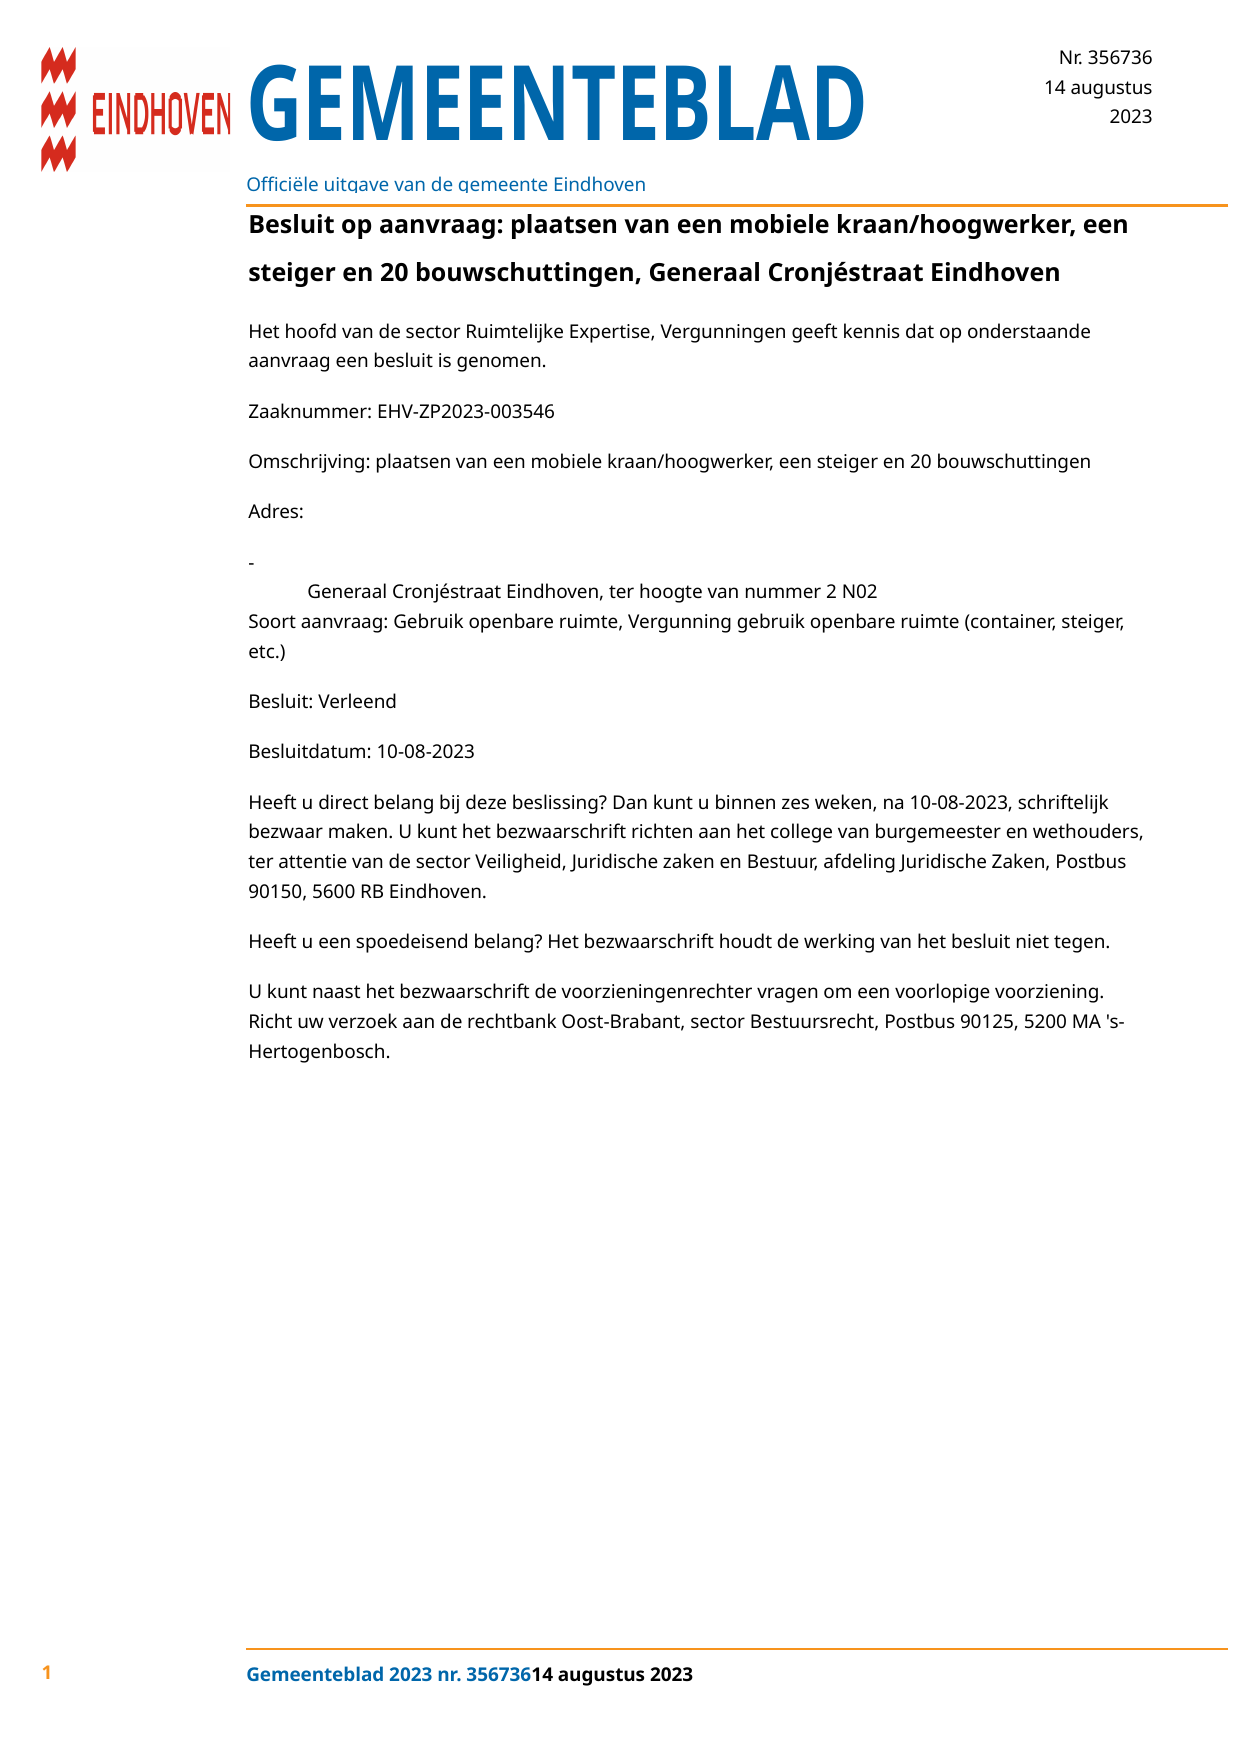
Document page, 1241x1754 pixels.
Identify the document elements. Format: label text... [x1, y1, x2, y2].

text Besluitdatum: 10-08-2023 [248, 739, 1152, 764]
text Omschrijving: plaatsen van een mobiele kraan/hoogwerker, een steiger en 20 bouwschuttingen [248, 448, 1152, 474]
list Generaal Cronjéstraat Eindhoven, ter hoogte van nummer 2 N02 [248, 579, 1152, 604]
text Heeft u een spoedeisend belang? Het bezwaarschrift houdt de werking van het besluit niet tegen. [248, 928, 1152, 954]
text Zaaknummer: EHV-ZP2023-003546 [248, 398, 1152, 424]
text Soort aanvraag: Gebruik openbare ruimte, Vergunning gebruik openbare ruimte (container, steiger, etc.) [248, 608, 1152, 664]
text Het hoofd van de sector Ruimtelijke Expertise, Vergunningen geeft kennis dat op onderstaande aanvraag een besluit is genomen. [248, 318, 1152, 373]
text Besluit: Verleend [248, 688, 1152, 714]
picture [41, 47, 231, 172]
text Heeft u direct belang bij deze beslissing? Dan kunt u binnen zes weken, na 10-08-2023, schriftelijk bezwaar maken. U kunt het bezwaarschrift richten aan het college van burgemeester en wethouders, ter attentie van de sector Veiligheid, Juridische zaken en Bestuur, afdeling Juridische Zaken, Postbus 90150, 5600 RB Eindhoven. [248, 789, 1152, 904]
text U kunt naast het bezwaarschrift de voorzieningenrechter vragen om een voorlopige voorziening. Richt uw verzoek aan de rechtbank Oost-Brabant, sector Bestuursrecht, Postbus 90125, 5200 MA 's-Hertogenbosch. [248, 979, 1152, 1064]
text Besluit op aanvraag: plaatsen van een mobiele kraan/hoogwerker, een steiger en 20 bouwschuttingen, Generaal Cronjéstraat Eindhoven [248, 207, 1152, 288]
text Adres: [248, 499, 1152, 524]
